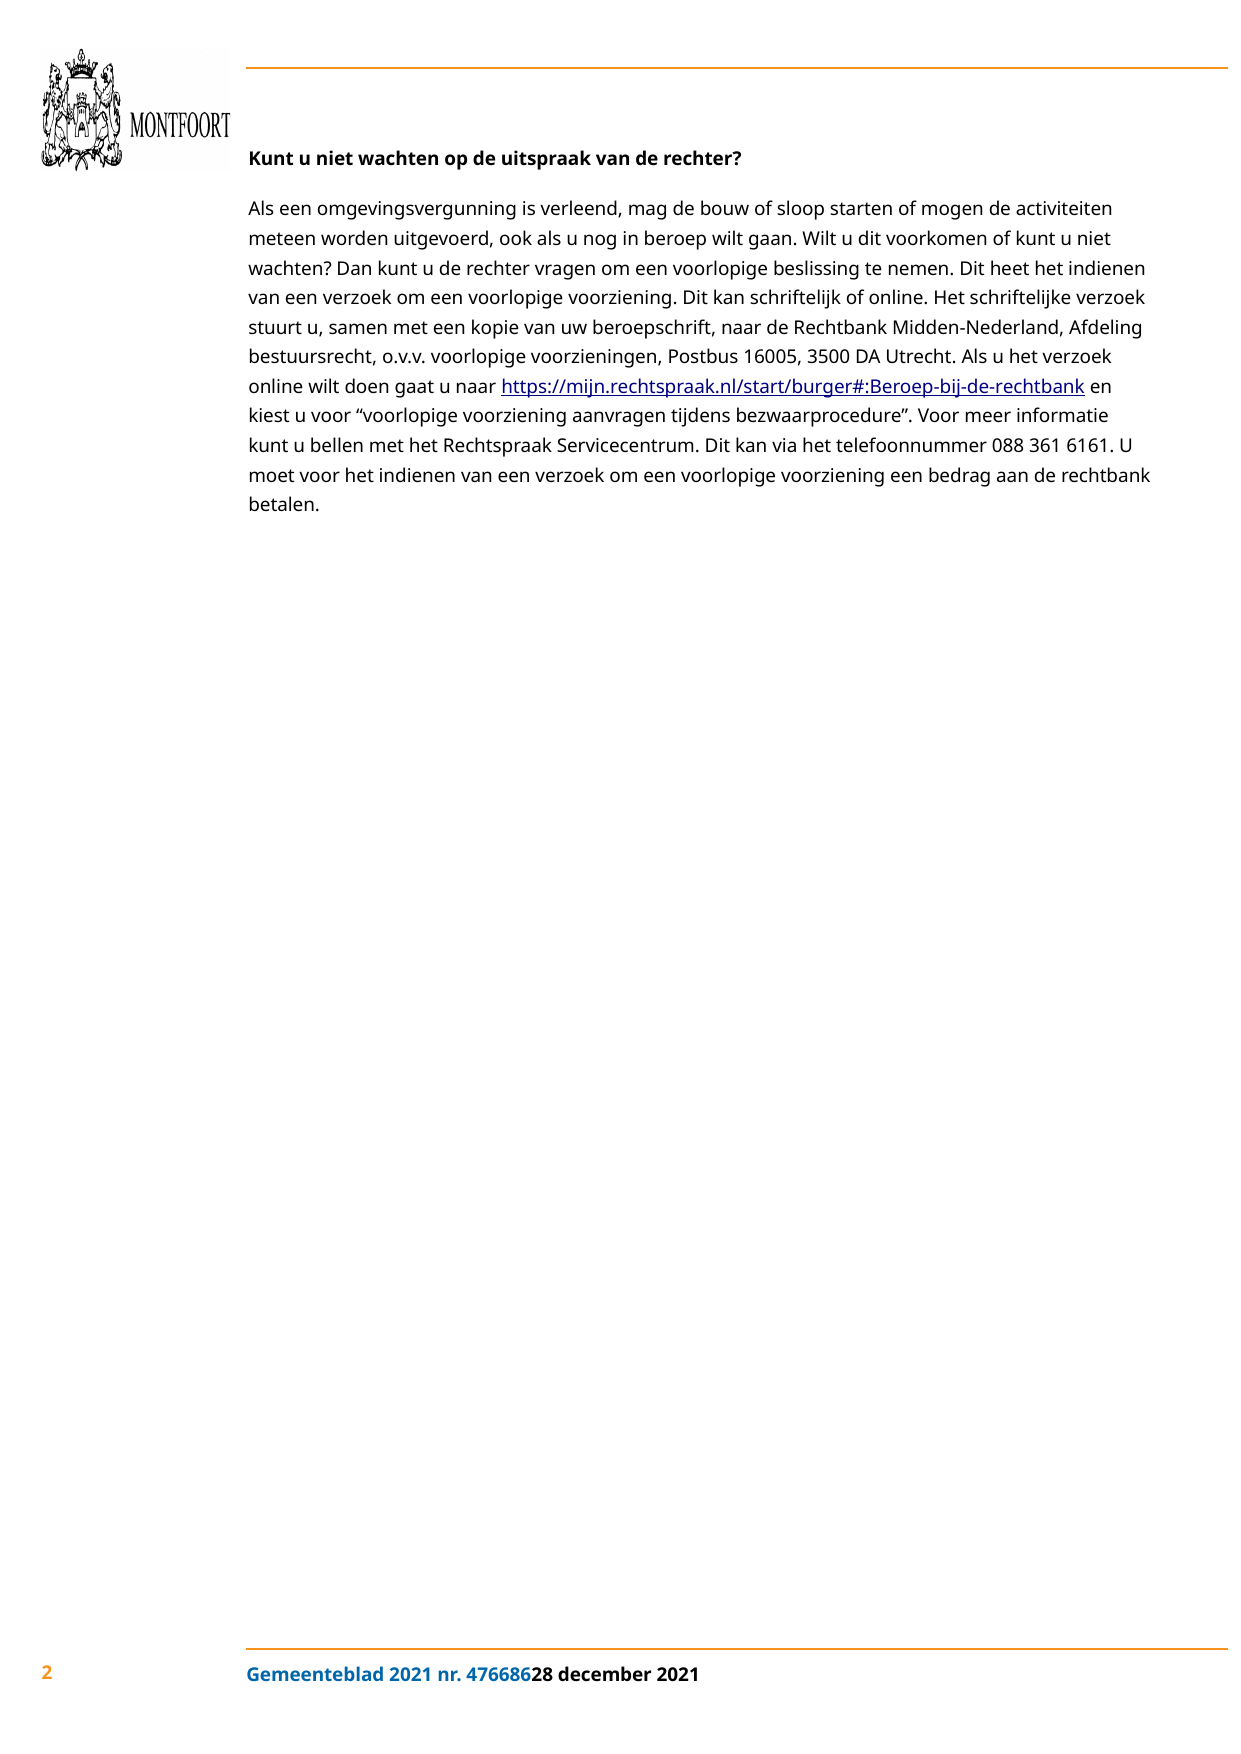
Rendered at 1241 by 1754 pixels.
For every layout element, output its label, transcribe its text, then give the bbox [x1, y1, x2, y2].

picture [41, 47, 231, 172]
text Kunt u niet wachten op de uitspraak van de rechter? [248, 145, 1152, 171]
text Als een omgevingsvergunning is verleend, mag de bouw of sloop starten of mogen de activiteiten meteen worden uitgevoerd, ook als u nog in beroep wilt gaan. Wilt u dit voorkomen of kunt u niet wachten? Dan kunt u de rechter vragen om een voorlopige beslissing te nemen. Dit heet het indienen van een verzoek om een voorlopige voorziening. Dit kan schriftelijk of online. Het schriftelijke verzoek stuurt u, samen met een kopie van uw beroepschrift, naar de Rechtbank Midden-Nederland, Afdeling bestuursrecht, o.v.v. voorlopige voorzieningen, Postbus 16005, 3500 DA Utrecht. Als u het verzoek online wilt doen gaat u naar https://mijn.rechtspraak.nl/start/burger#:Beroep-bij-de-rechtbank en kiest u voor “voorlopige voorziening aanvragen tijdens bezwaarprocedure”. Voor meer informatie kunt u bellen met het Rechtspraak Servicecentrum. Dit kan via het telefoonnummer 088 361 6161. U moet voor het indienen van een verzoek om een voorlopige voorziening een bedrag aan de rechtbank betalen. [248, 196, 1152, 517]
